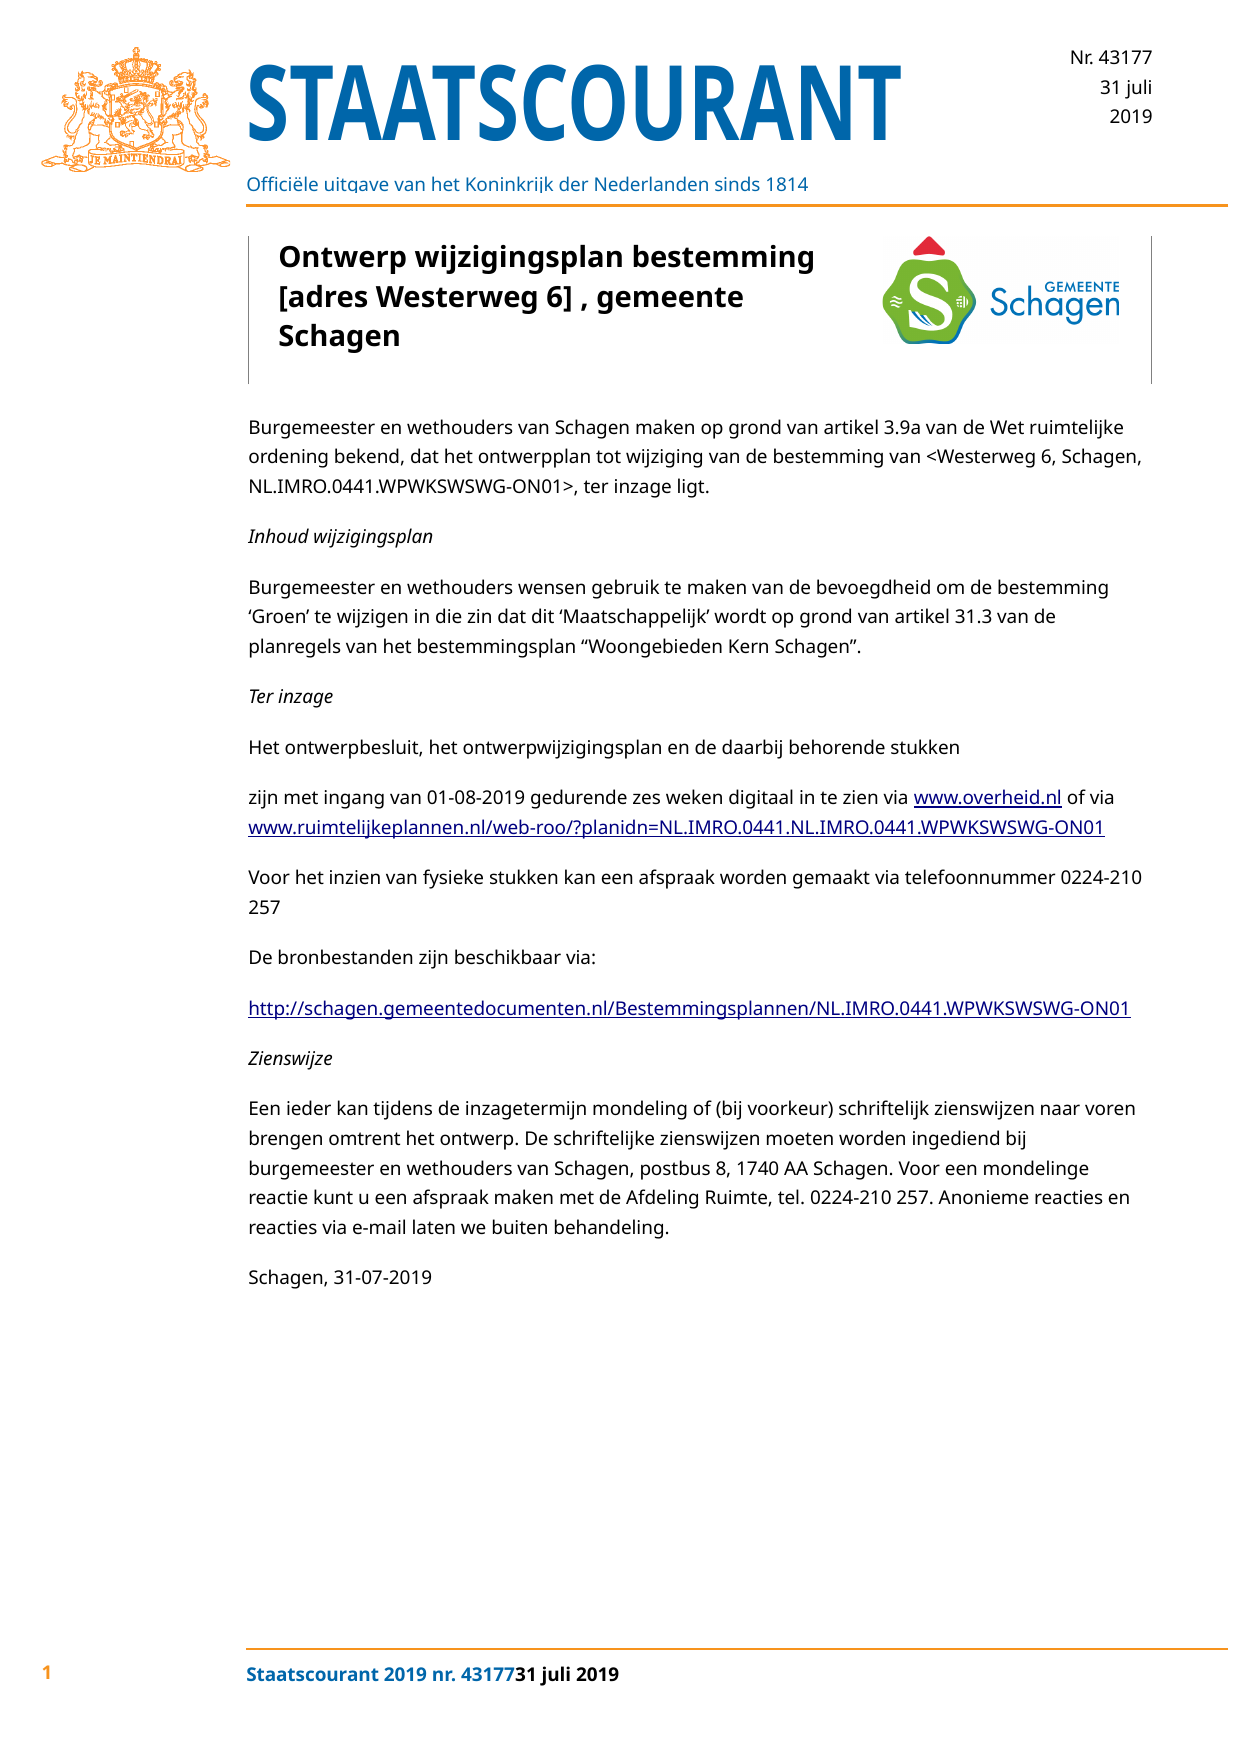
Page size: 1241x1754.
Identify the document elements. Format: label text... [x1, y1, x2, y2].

text zijn met ingang van 01-08-2019 gedurende zes weken digitaal in te zien via www.overheid.nl of via www.ruimtelijkeplannen.nl/web-roo/?planidn=NL.IMRO.0441.NL.IMRO.0441.WPWKSWSWG-ON01 [248, 784, 1152, 840]
table_header [850, 236, 1151, 384]
text Zienswijze [248, 1045, 1152, 1071]
text Schagen, 31-07-2019 [248, 1264, 1152, 1290]
text http://schagen.gemeentedocumenten.nl/Bestemmingsplannen/NL.IMRO.0441.WPWKSWSWG-ON01 [248, 995, 1152, 1021]
text Ter inzage [248, 683, 1152, 709]
text Burgemeester en wethouders van Schagen maken op grond van artikel 3.9a van de Wet ruimtelijke ordening bekend, dat het ontwerpplan tot wijziging van de bestemming van <Westerweg 6, Schagen, NL.IMRO.0441.WPWKSWSWG-ON01>, ter inzage ligt. [248, 414, 1152, 499]
picture [41, 47, 231, 172]
table_header Ontwerp wijzigingsplan bestemming [adres Westerweg 6] , gemeente Schagen [249, 236, 850, 384]
text Een ieder kan tijdens de inzagetermijn mondeling of (bij voorkeur) schriftelijk zienswijzen naar voren brengen omtrent het ontwerp. De schriftelijke zienswijzen moeten worden ingediend bij burgemeester en wethouders van Schagen, postbus 8, 1740 AA Schagen. Voor een mondelinge reactie kunt u een afspraak maken met de Afdeling Ruimte, tel. 0224-210 257. Anonieme reacties en reacties via e-mail laten we buiten behandeling. [248, 1096, 1152, 1240]
picture [882, 236, 1119, 344]
text Het ontwerpbesluit, het ontwerpwijzigingsplan en de daarbij behorende stukken [248, 734, 1152, 760]
text Burgemeester en wethouders wensen gebruik te maken van de bevoegdheid om de bestemming ‘Groen’ te wijzigen in die zin dat dit ‘Maatschappelijk’ wordt op grond van artikel 31.3 van de planregels van het bestemmingsplan “Woongebieden Kern Schagen”. [248, 574, 1152, 659]
text De bronbestanden zijn beschikbaar via: [248, 944, 1152, 970]
text Voor het inzien van fysieke stukken kan een afspraak worden gemaakt via telefoonnummer 0224-210 257 [248, 864, 1152, 920]
text Inhoud wijzigingsplan [248, 523, 1152, 549]
